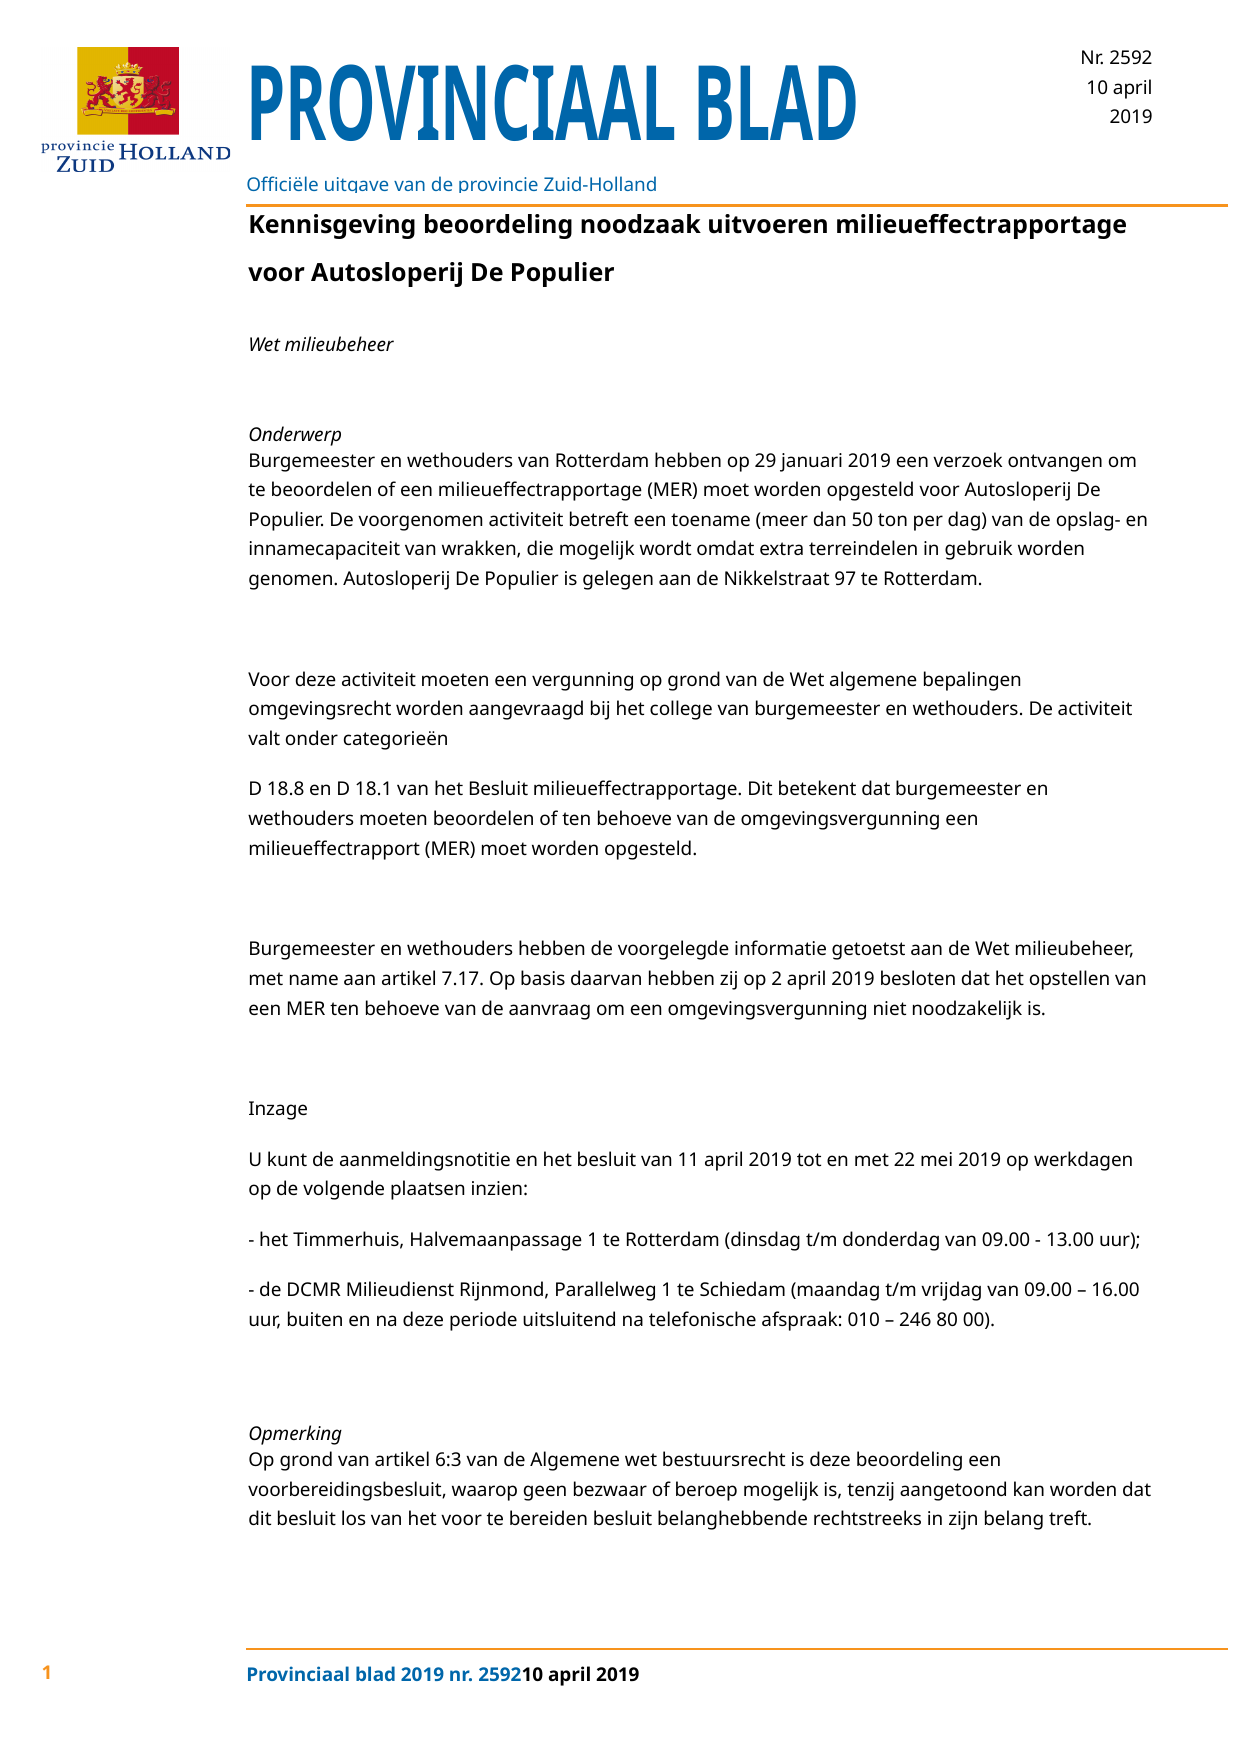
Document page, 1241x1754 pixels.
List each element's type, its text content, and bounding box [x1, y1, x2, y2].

text Burgemeester en wethouders van Rotterdam hebben op 29 januari 2019 een verzoek ontvangen om te beoordelen of een milieueffectrapportage (MER) moet worden opgesteld voor Autosloperij De Populier. De voorgenomen activiteit betreft een toename (meer dan 50 ton per dag) van de opslag- en innamecapaciteit van wrakken, die mogelijk wordt omdat extra terreindelen in gebruik worden genomen. Autosloperij De Populier is gelegen aan de Nikkelstraat 97 te Rotterdam. [248, 447, 1152, 591]
text Wet milieubeheer [248, 331, 1152, 357]
text Voor deze activiteit moeten een vergunning op grond van de Wet algemene bepalingen omgevingsrecht worden aangevraagd bij het college van burgemeester en wethouders. De activiteit valt onder categorieën [248, 666, 1152, 751]
text U kunt de aanmeldingsnotitie en het besluit van 11 april 2019 tot en met 22 mei 2019 op werkdagen op de volgende plaatsen inzien: [248, 1146, 1152, 1201]
text Burgemeester en wethouders hebben de voorgelegde informatie getoetst aan de Wet milieubeheer, met name aan artikel 7.17. Op basis daarvan hebben zij op 2 april 2019 besloten dat het opstellen van een MER ten behoeve van de aanvraag om een omgevingsvergunning niet noodzakelijk is. [248, 936, 1152, 1021]
text Kennisgeving beoordeling noodzaak uitvoeren milieueffectrapportage voor Autosloperij De Populier [248, 207, 1152, 288]
text - de DCMR Milieudienst Rijnmond, Parallelweg 1 te Schiedam (maandag t/m vrijdag van 09.00 – 16.00 uur, buiten en na deze periode uitsluitend na telefonische afspraak: 010 – 246 80 00). [248, 1276, 1152, 1332]
text Opmerking [248, 1420, 1152, 1446]
text Op grond van artikel 6:3 van de Algemene wet bestuursrecht is deze beoordeling een voorbereidingsbesluit, waarop geen bezwaar of beroep mogelijk is, tenzij aangetoond kan worden dat dit besluit los van het voor te bereiden besluit belanghebbende rechtstreeks in zijn belang treft. [248, 1446, 1152, 1531]
picture [41, 47, 231, 172]
text - het Timmerhuis, Halvemaanpassage 1 te Rotterdam (dinsdag t/m donderdag van 09.00 - 13.00 uur); [248, 1226, 1152, 1252]
text Inzage [248, 1096, 1152, 1121]
text Onderwerp [248, 421, 1152, 447]
text D 18.8 en D 18.1 van het Besluit milieueffectrapportage. Dit betekent dat burgemeester en wethouders moeten beoordelen of ten behoeve van de omgevingsvergunning een milieueffectrapport (MER) moet worden opgesteld. [248, 776, 1152, 861]
